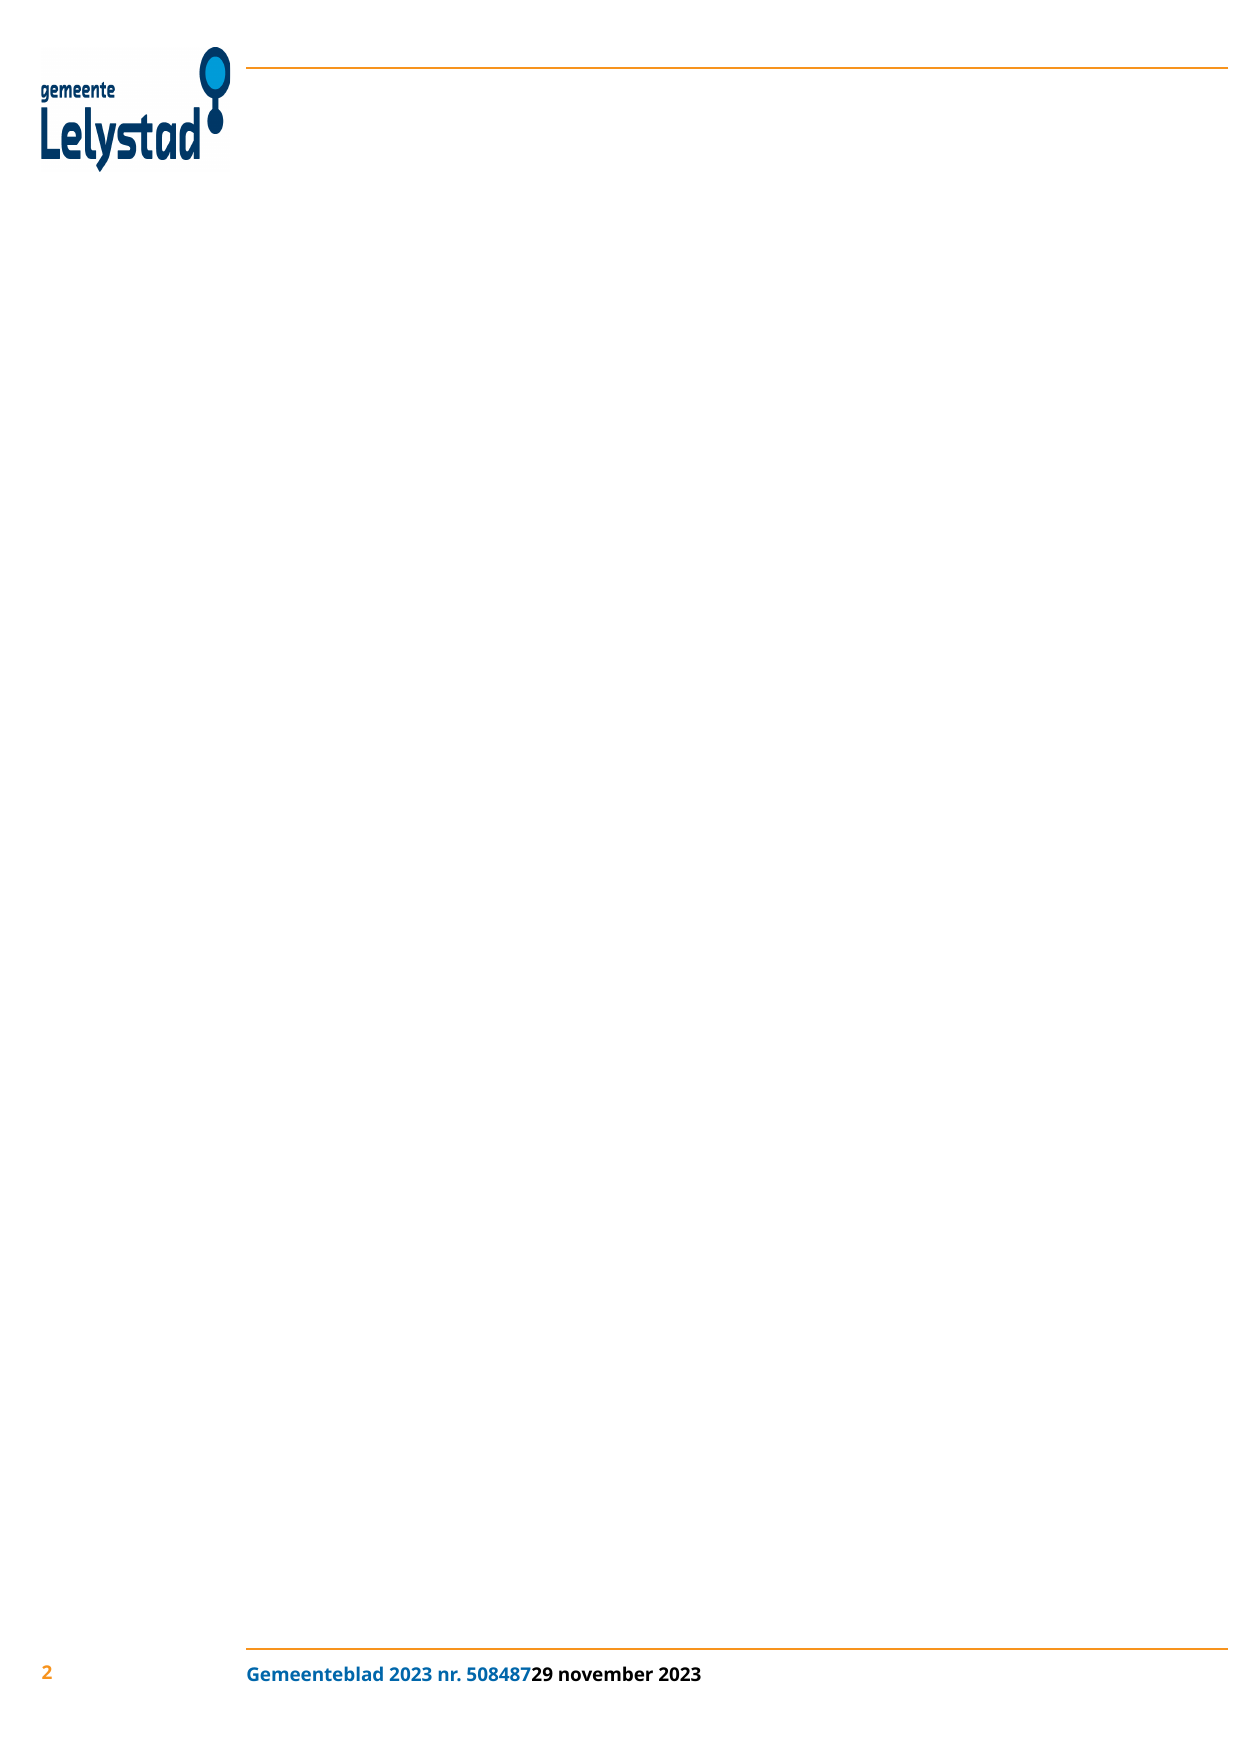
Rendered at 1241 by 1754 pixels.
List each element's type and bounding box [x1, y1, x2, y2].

picture [41, 47, 231, 172]
